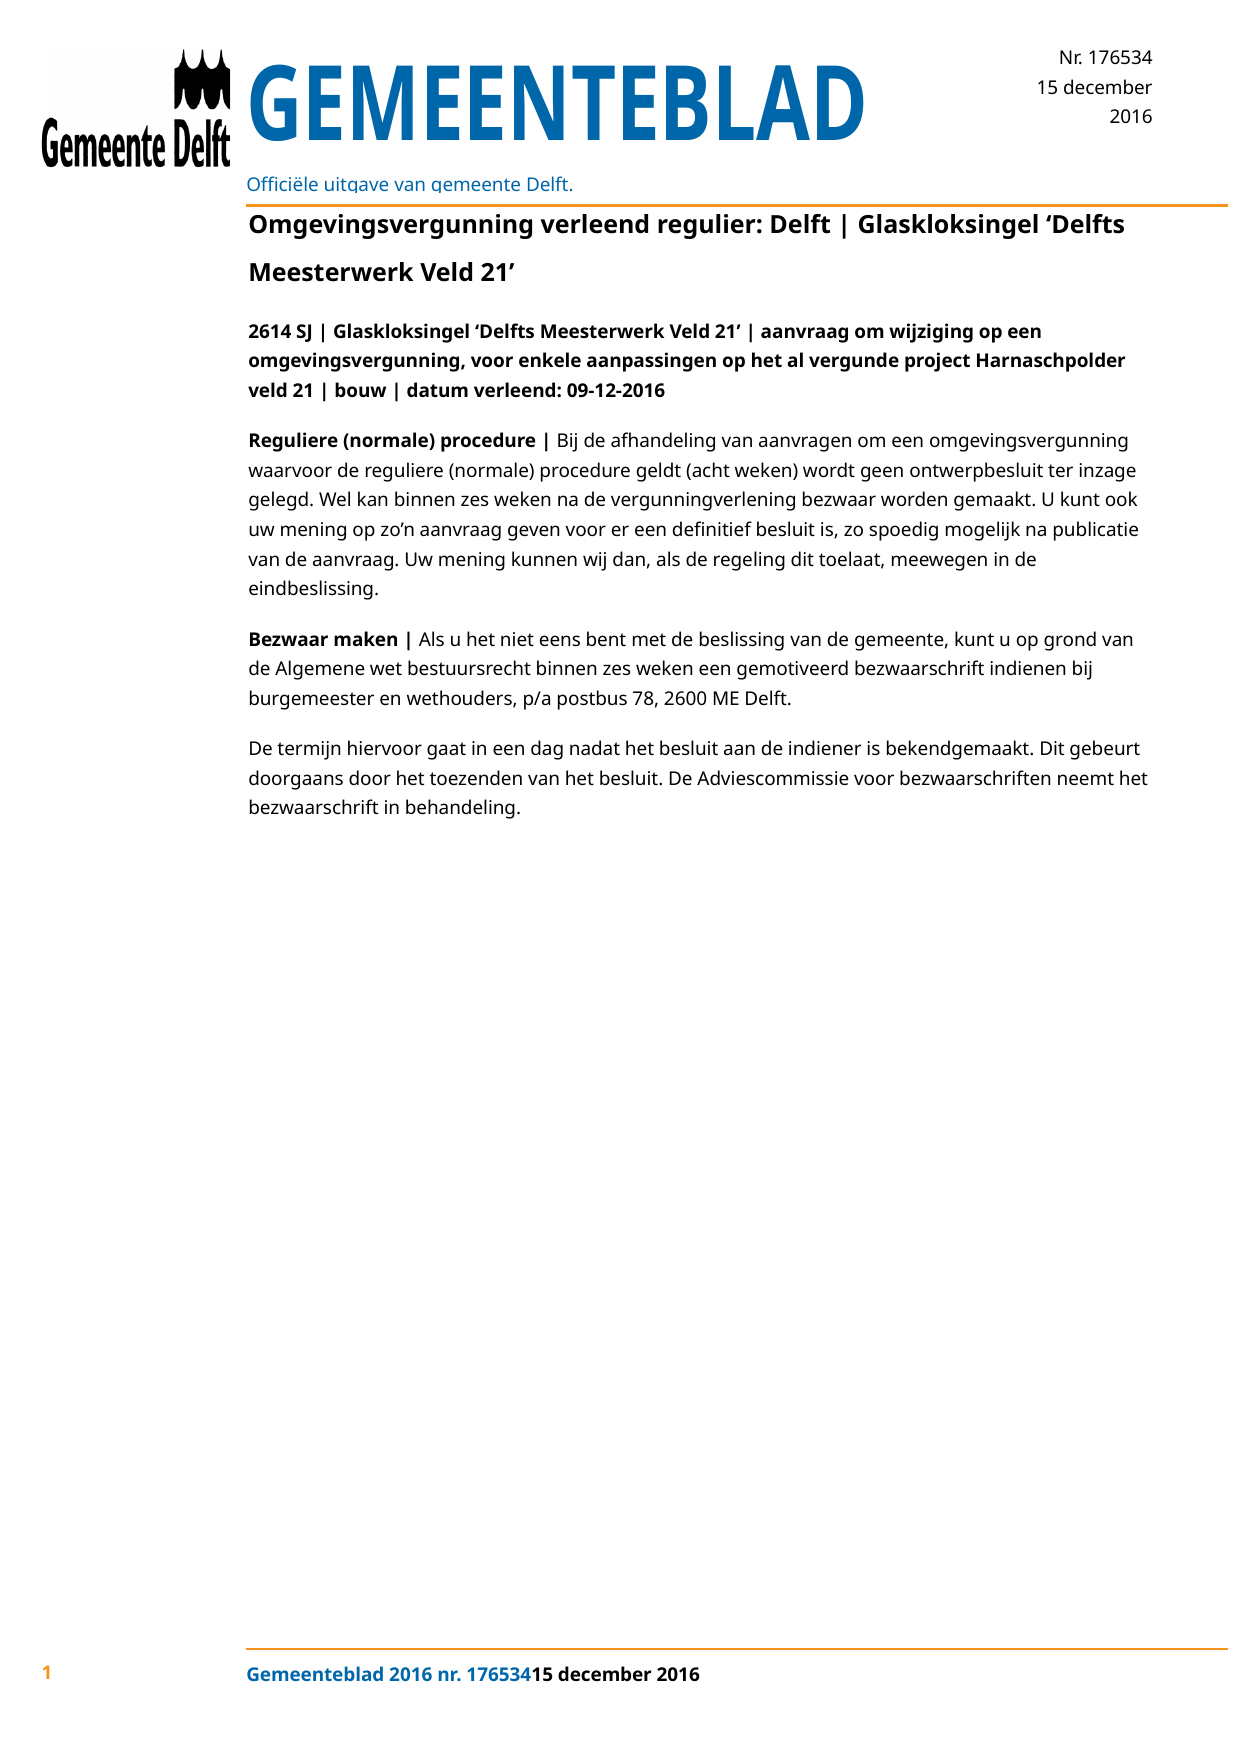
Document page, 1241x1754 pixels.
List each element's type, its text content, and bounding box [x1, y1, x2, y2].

text Bezwaar maken | Als u het niet eens bent met de beslissing van de gemeente, kunt u op grond van de Algemene wet bestuursrecht binnen zes weken een gemotiveerd bezwaarschrift indienen bij burgemeester en wethouders, p/a postbus 78, 2600 ME Delft. [248, 626, 1152, 711]
text Reguliere (normale) procedure | Bij de afhandeling van aanvragen om een omgevingsvergunning waarvoor de reguliere (normale) procedure geldt (acht weken) wordt geen ontwerpbesluit ter inzage gelegd. Wel kan binnen zes weken na de vergunningverlening bezwaar worden gemaakt. U kunt ook uw mening op zo’n aanvraag geven voor er een definitief besluit is, zo spoedig mogelijk na publicatie van de aanvraag. Uw mening kunnen wij dan, als de regeling dit toelaat, meewegen in de eindbeslissing. [248, 427, 1152, 601]
text Omgevingsvergunning verleend regulier: Delft | Glaskloksingel ‘Delfts Meesterwerk Veld 21’ [248, 207, 1152, 288]
text De termijn hiervoor gaat in een dag nadat het besluit aan de indiener is bekendgemaakt. Dit gebeurt doorgaans door het toezenden van het besluit. De Adviescommissie voor bezwaarschriften neemt het bezwaarschrift in behandeling. [248, 735, 1152, 820]
text 2614 SJ | Glaskloksingel ‘Delfts Meesterwerk Veld 21’ | aanvraag om wijziging op een omgevingsvergunning, voor enkele aanpassingen op het al vergunde project Harnaschpolder veld 21 | bouw | datum verleend: 09-12-2016 [248, 318, 1152, 403]
picture [41, 47, 231, 172]
